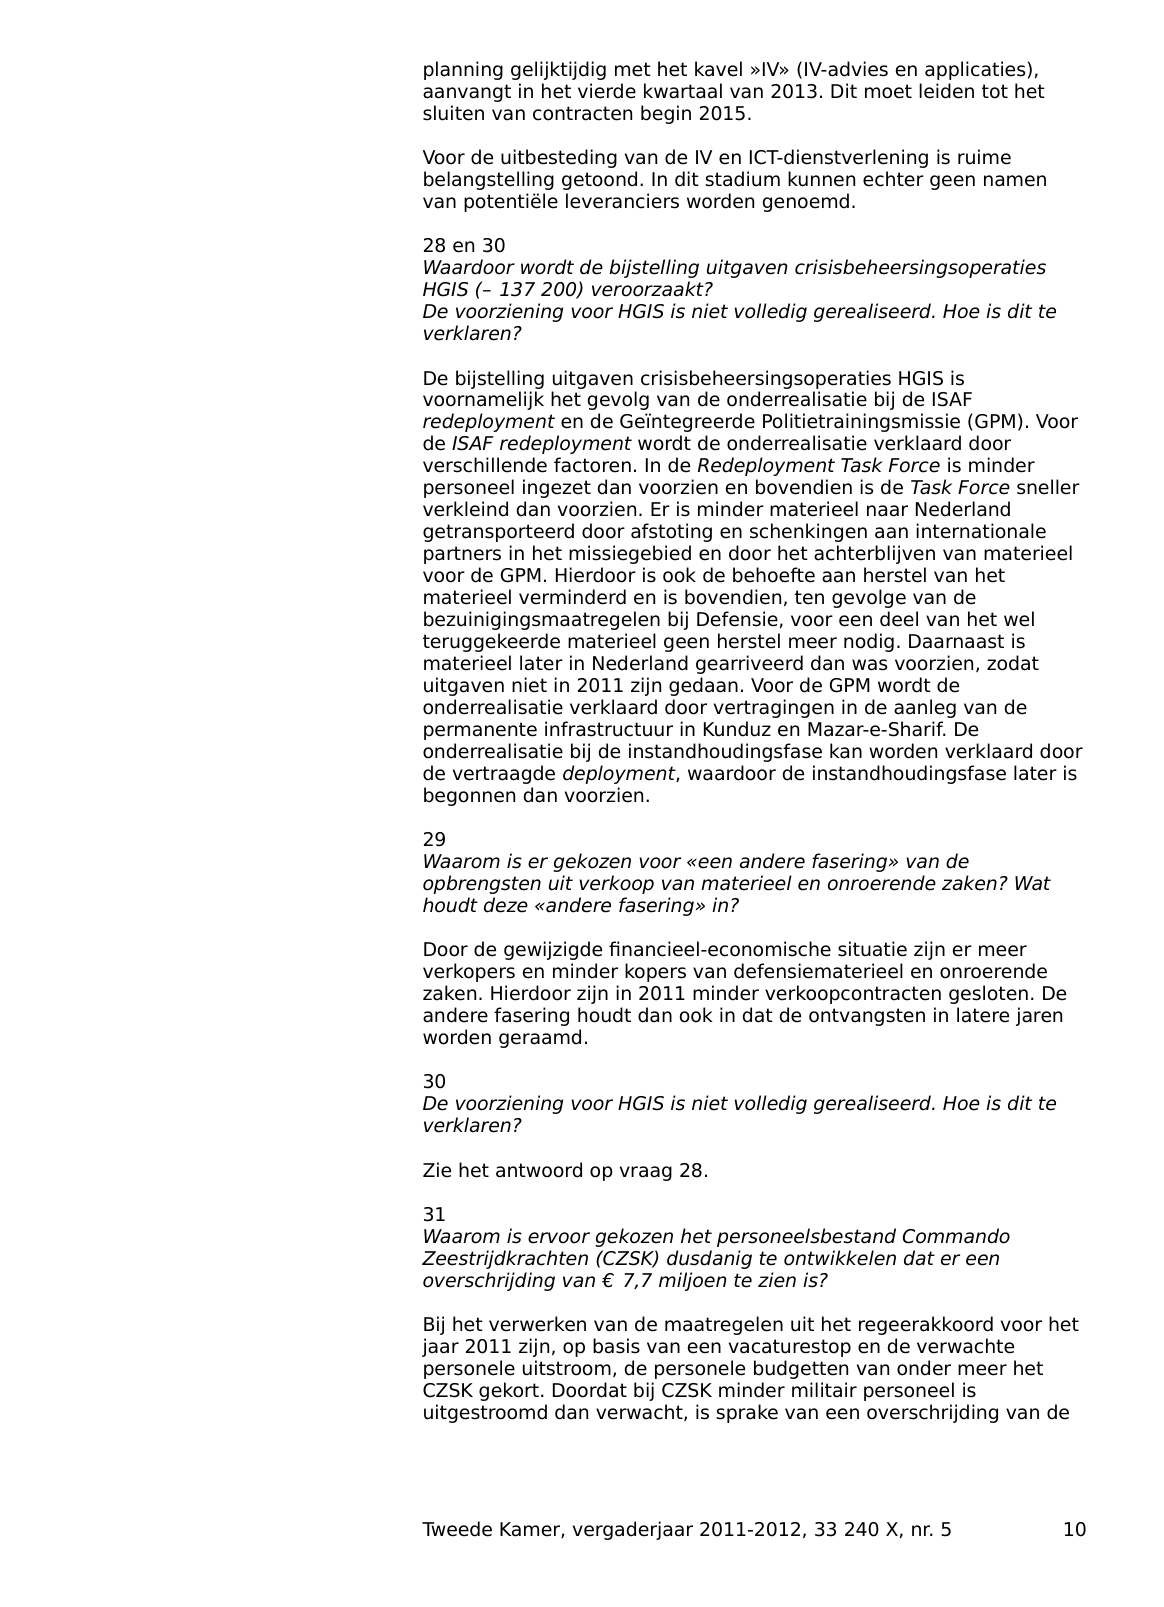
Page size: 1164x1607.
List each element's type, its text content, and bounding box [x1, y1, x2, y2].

text Waarom is er gekozen voor «een andere fasering» van de opbrengsten uit verkoop van materieel en onroerende zaken? Wat houdt deze «andere fasering» in? [422, 851, 1087, 917]
text 31 [422, 1204, 1087, 1226]
text 28 en 30 [422, 235, 1087, 257]
text Zie het antwoord op vraag 28. [422, 1159, 1087, 1181]
text Bij het verwerken van de maatregelen uit het regeerakkoord voor het jaar 2011 zijn, op basis van een vacaturestop en de verwachte personele uitstroom, de personele budgetten van onder meer het CZSK gekort. Doordat bij CZSK minder militair personeel is uitgestroomd dan verwacht, is sprake van een overschrijding van de [422, 1314, 1087, 1424]
text 29 [422, 829, 1087, 851]
text planning gelijktijdig met het kavel »IV» (IV-advies en applicaties), aanvangt in het vierde kwartaal van 2013. Dit moet leiden tot het sluiten van contracten begin 2015. [422, 59, 1087, 125]
text De bijstelling uitgaven crisisbeheersingsoperaties HGIS is voornamelijk het gevolg van de onderrealisatie bij de ISAF redeployment en de Geïntegreerde Politietrainingsmissie (GPM). Voor de ISAF redeployment wordt de onderrealisatie verklaard door verschillende factoren. In de Redeployment Task Force is minder personeel ingezet dan voorzien en bovendien is de Task Force sneller verkleind dan voorzien. Er is minder materieel naar Nederland getransporteerd door afstoting en schenkingen aan internationale partners in het missiegebied en door het achterblijven van materieel voor de GPM. Hierdoor is ook de behoefte aan herstel van het materieel verminderd en is bovendien, ten gevolge van de bezuinigingsmaatregelen bij Defensie, voor een deel van het wel teruggekeerde materieel geen herstel meer nodig. Daarnaast is materieel later in Nederland gearriveerd dan was voorzien, zodat uitgaven niet in 2011 zijn gedaan. Voor de GPM wordt de onderrealisatie verklaard door vertragingen in de aanleg van de permanente infrastructuur in Kunduz en Mazar-e-Sharif. De onderrealisatie bij de instandhoudingsfase kan worden verklaard door de vertraagde deployment, waardoor de instandhoudingsfase later is begonnen dan voorzien. [422, 367, 1087, 807]
text 30 [422, 1071, 1087, 1093]
text Waarom is ervoor gekozen het personeelsbestand Commando Zeestrijdkrachten (CZSK) dusdanig te ontwikkelen dat er een overschrijding van € 7,7 miljoen te zien is? [422, 1226, 1087, 1292]
text De voorziening voor HGIS is niet volledig gerealiseerd. Hoe is dit te verklaren? [422, 1093, 1087, 1137]
text De voorziening voor HGIS is niet volledig gerealiseerd. Hoe is dit te verklaren? [422, 301, 1087, 345]
text Voor de uitbesteding van de IV en ICT-dienstverlening is ruime belangstelling getoond. In dit stadium kunnen echter geen namen van potentiële leveranciers worden genoemd. [422, 147, 1087, 213]
text Door de gewijzigde financieel-economische situatie zijn er meer verkopers en minder kopers van defensiematerieel en onroerende zaken. Hierdoor zijn in 2011 minder verkoopcontracten gesloten. De andere fasering houdt dan ook in dat de ontvangsten in latere jaren worden geraamd. [422, 939, 1087, 1049]
text Waardoor wordt de bijstelling uitgaven crisisbeheersingsoperaties HGIS (– 137 200) veroorzaakt? [422, 257, 1087, 301]
